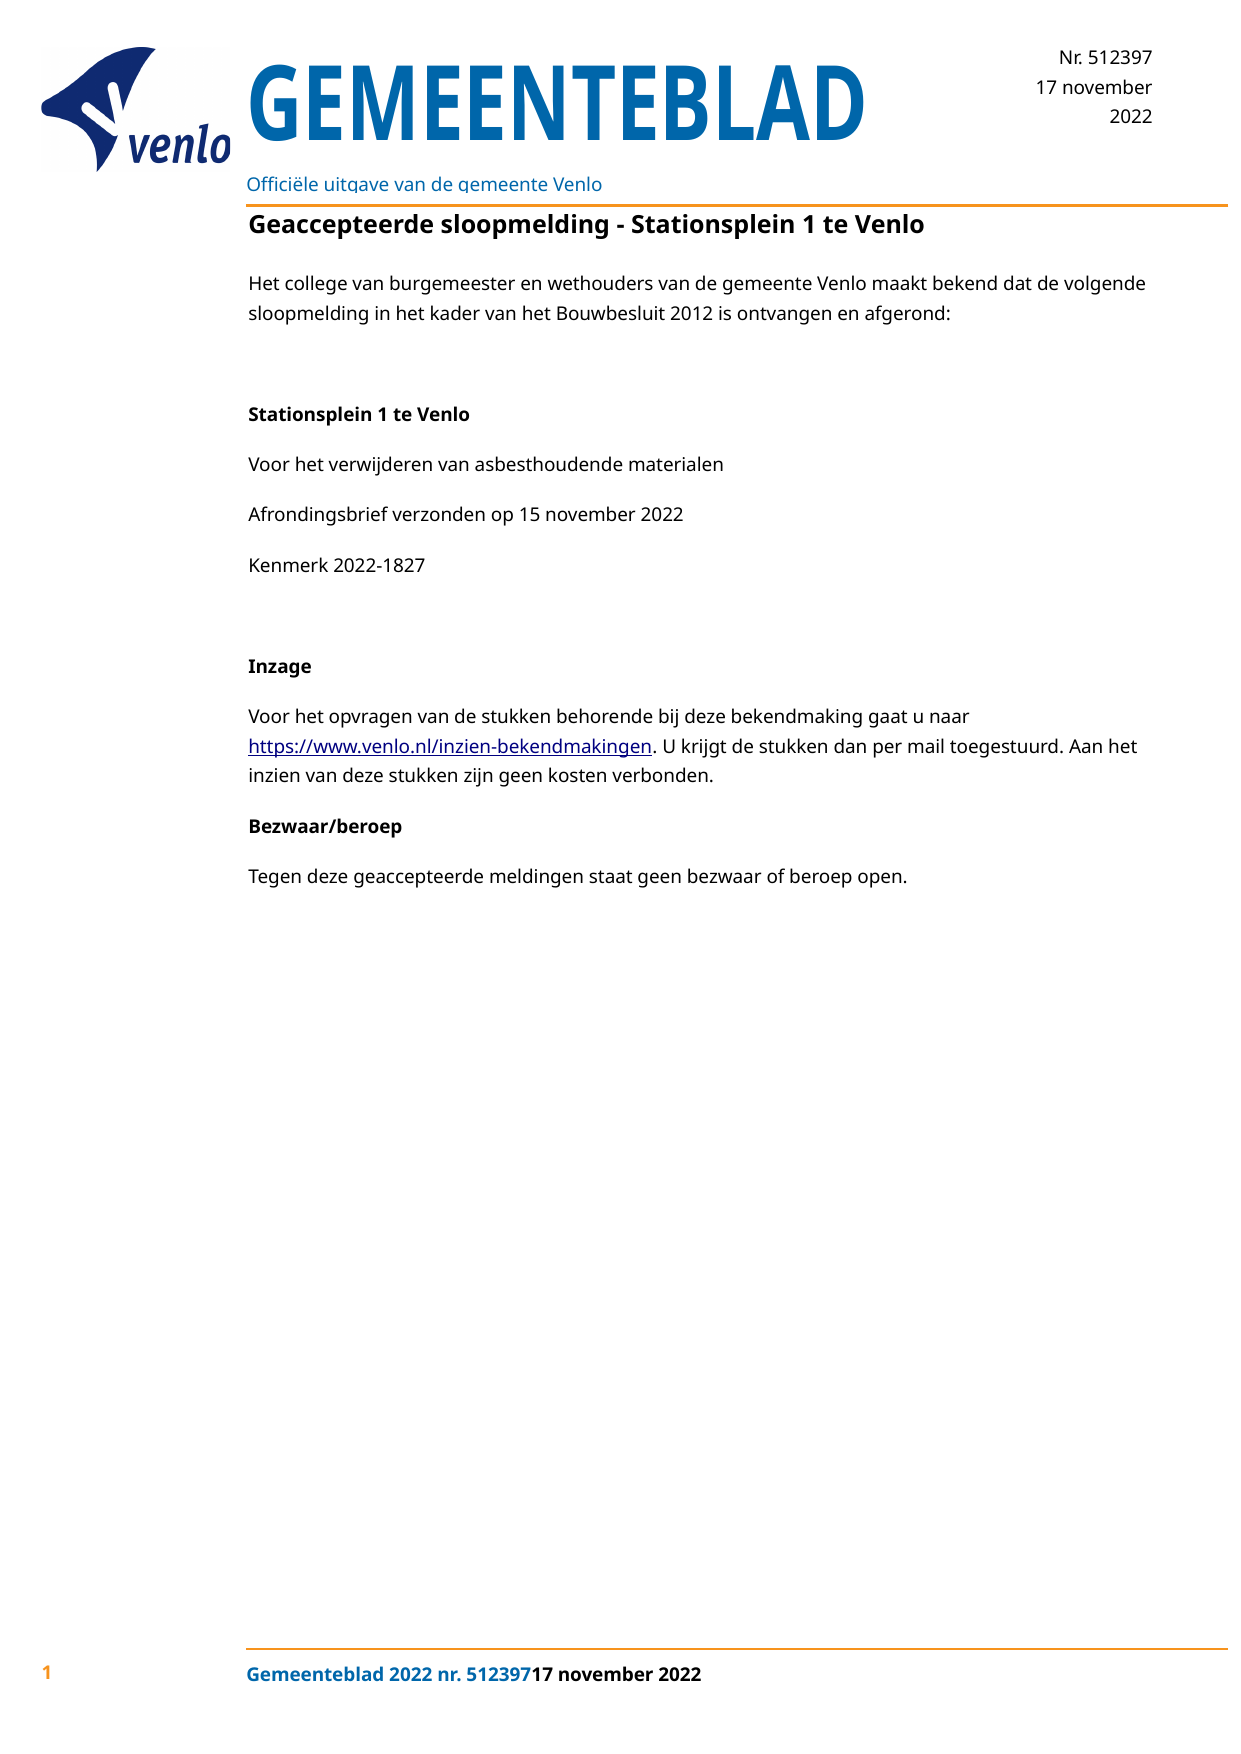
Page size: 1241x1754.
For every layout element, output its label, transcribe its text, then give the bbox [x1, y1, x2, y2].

text Tegen deze geaccepteerde meldingen staat geen bezwaar of beroep open. [248, 863, 1152, 889]
text Inzage [248, 653, 1152, 678]
text Voor het verwijderen van asbesthoudende materialen [248, 451, 1152, 477]
text Het college van burgemeester en wethouders van de gemeente Venlo maakt bekend dat de volgende sloopmelding in het kader van het Bouwbesluit 2012 is ontvangen en afgerond: [248, 270, 1152, 326]
text Stationsplein 1 te Venlo [248, 401, 1152, 426]
text Kenmerk 2022-1827 [248, 552, 1152, 578]
text Geaccepteerde sloopmelding - Stationsplein 1 te Venlo [248, 207, 1152, 241]
text Voor het opvragen van de stukken behorende bij deze bekendmaking gaat u naar https://www.venlo.nl/inzien-bekendmakingen. U krijgt de stukken dan per mail toegestuurd. Aan het inzien van deze stukken zijn geen kosten verbonden. [248, 703, 1152, 788]
picture [41, 47, 231, 172]
text Bezwaar/beroep [248, 813, 1152, 838]
text Afrondingsbrief verzonden op 15 november 2022 [248, 502, 1152, 527]
